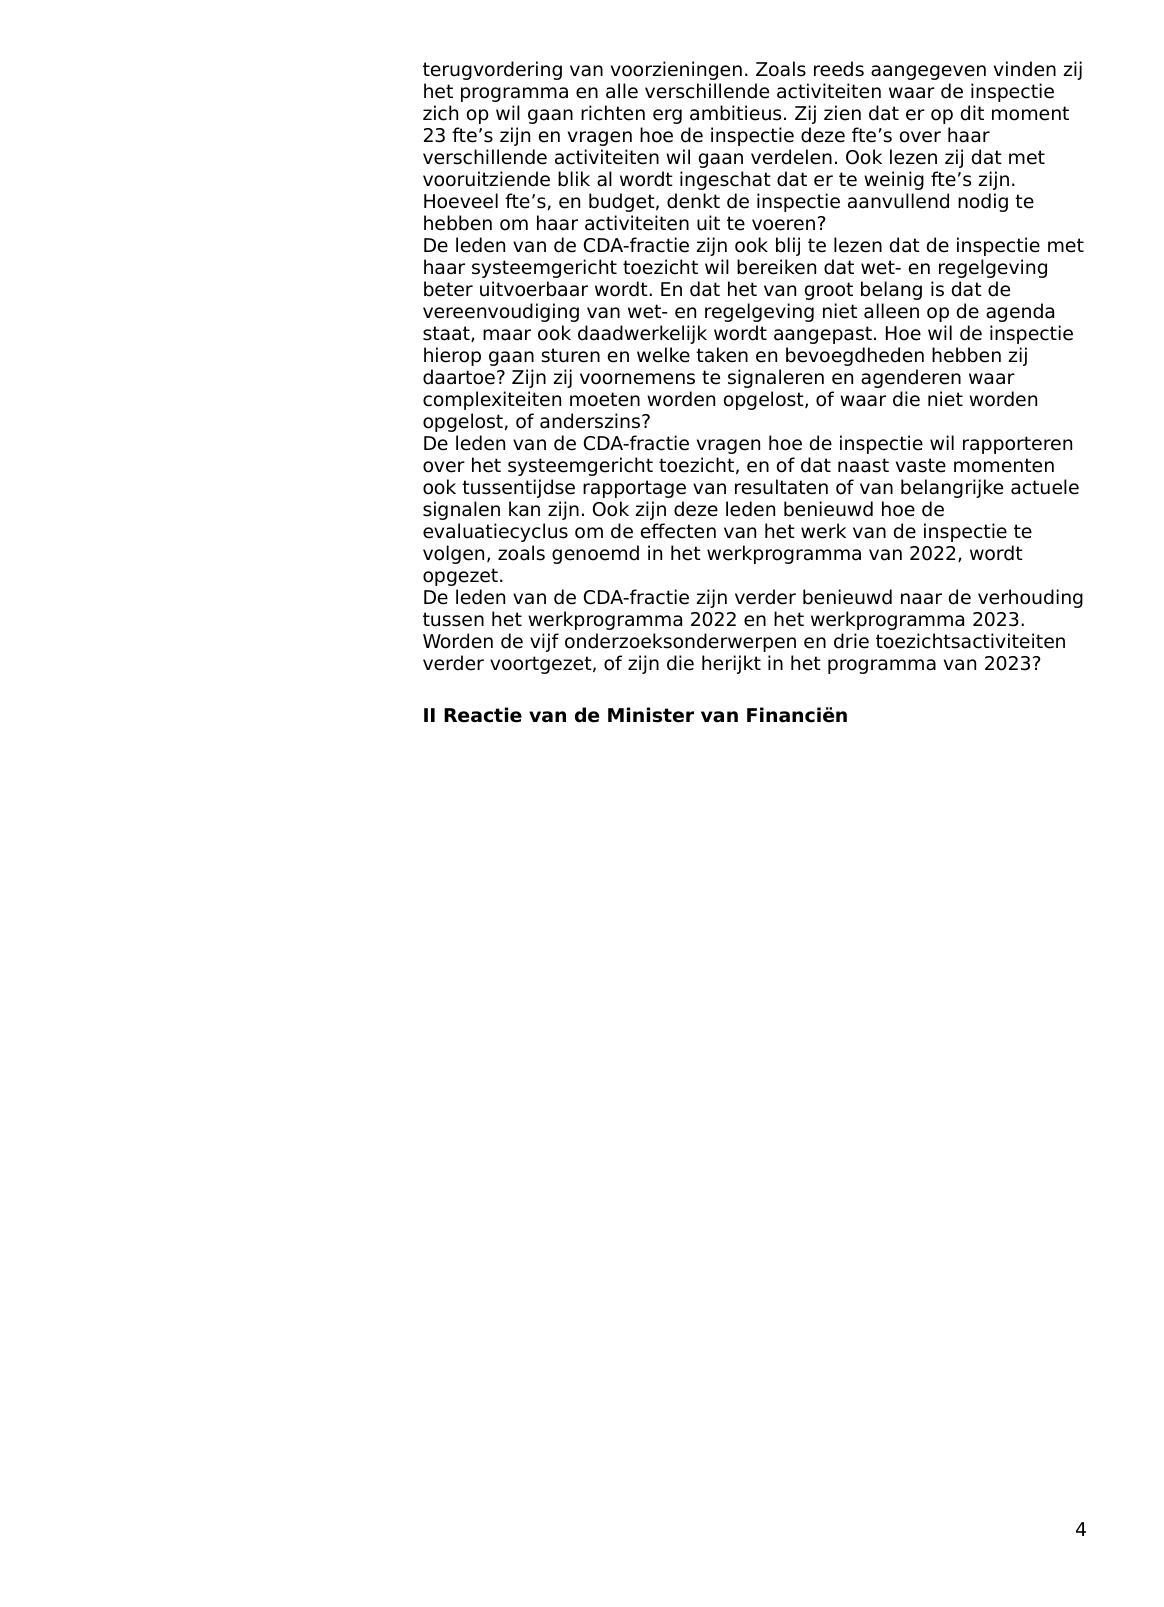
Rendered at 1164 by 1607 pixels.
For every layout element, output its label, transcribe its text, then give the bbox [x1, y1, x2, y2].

text terugvordering van voorzieningen. Zoals reeds aangegeven vinden zij het programma en alle verschillende activiteiten waar de inspectie zich op wil gaan richten erg ambitieus. Zij zien dat er op dit moment 23 fte’s zijn en vragen hoe de inspectie deze fte’s over haar verschillende activiteiten wil gaan verdelen. Ook lezen zij dat met vooruitziende blik al wordt ingeschat dat er te weinig fte’s zijn. Hoeveel fte’s, en budget, denkt de inspectie aanvullend nodig te hebben om haar activiteiten uit te voeren? [422, 59, 1087, 235]
text De leden van de CDA-fractie zijn verder benieuwd naar de verhouding tussen het werkprogramma 2022 en het werkprogramma 2023. Worden de vijf onderzoeksonderwerpen en drie toezichtsactiviteiten verder voortgezet, of zijn die herijkt in het programma van 2023? [422, 587, 1087, 674]
text De leden van de CDA-fractie vragen hoe de inspectie wil rapporteren over het systeemgericht toezicht, en of dat naast vaste momenten ook tussentijdse rapportage van resultaten of van belangrijke actuele signalen kan zijn. Ook zijn deze leden benieuwd hoe de evaluatiecyclus om de effecten van het werk van de inspectie te volgen, zoals genoemd in het werkprogramma van 2022, wordt opgezet. [422, 433, 1087, 587]
subtitle II Reactie van de Minister van Financiën [422, 704, 1087, 726]
text De leden van de CDA-fractie zijn ook blij te lezen dat de inspectie met haar systeemgericht toezicht wil bereiken dat wet- en regelgeving beter uitvoerbaar wordt. En dat het van groot belang is dat de vereenvoudiging van wet- en regelgeving niet alleen op de agenda staat, maar ook daadwerkelijk wordt aangepast. Hoe wil de inspectie hierop gaan sturen en welke taken en bevoegdheden hebben zij daartoe? Zijn zij voornemens te signaleren en agenderen waar complexiteiten moeten worden opgelost, of waar die niet worden opgelost, of anderszins? [422, 235, 1087, 433]
